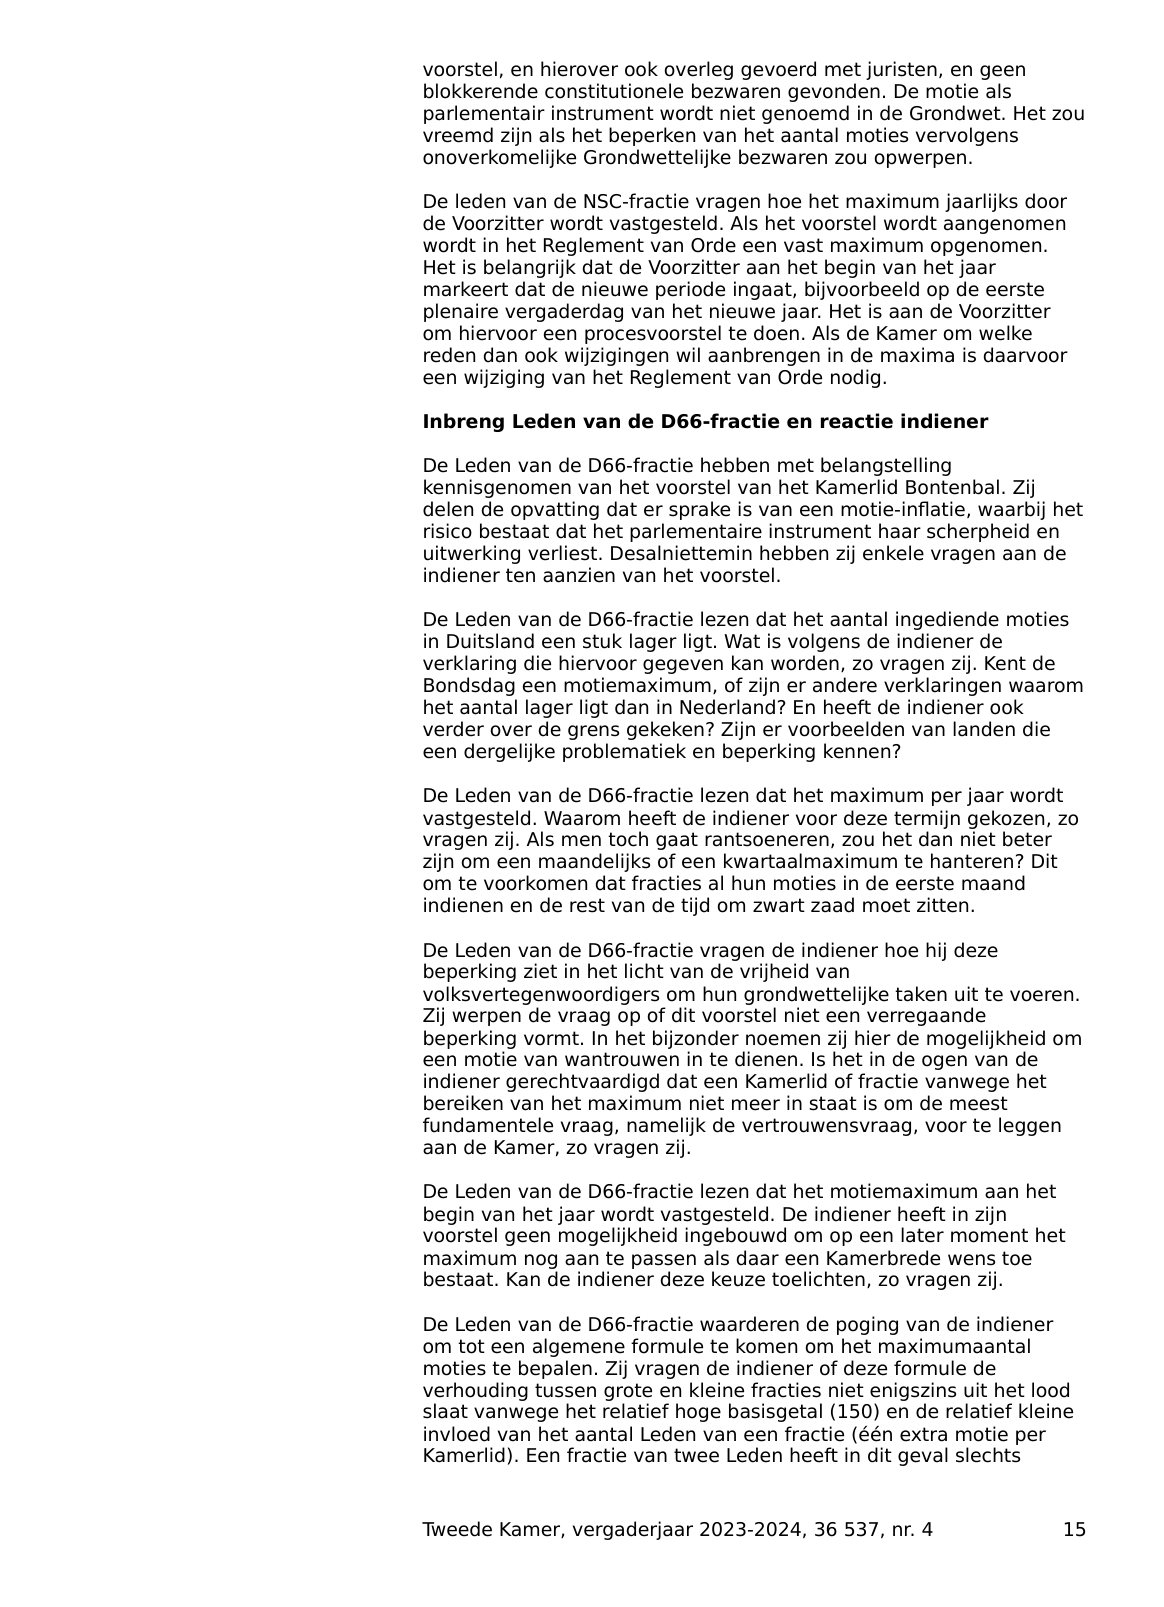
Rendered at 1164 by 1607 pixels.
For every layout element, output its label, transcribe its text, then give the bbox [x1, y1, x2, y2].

text De Leden van de D66-fractie hebben met belangstelling kennisgenomen van het voorstel van het Kamerlid Bontenbal. Zij delen de opvatting dat er sprake is van een motie-inflatie, waarbij het risico bestaat dat het parlementaire instrument haar scherpheid en uitwerking verliest. Desalniettemin hebben zij enkele vragen aan de indiener ten aanzien van het voorstel. [422, 455, 1087, 587]
subtitle Inbreng Leden van de D66-fractie en reactie indiener [422, 411, 1087, 433]
text De leden van de NSC-fractie vragen hoe het maximum jaarlijks door de Voorzitter wordt vastgesteld. Als het voorstel wordt aangenomen wordt in het Reglement van Orde een vast maximum opgenomen. Het is belangrijk dat de Voorzitter aan het begin van het jaar markeert dat de nieuwe periode ingaat, bijvoorbeeld op de eerste plenaire vergaderdag van het nieuwe jaar. Het is aan de Voorzitter om hiervoor een procesvoorstel te doen. Als de Kamer om welke reden dan ook wijzigingen wil aanbrengen in de maxima is daarvoor een wijziging van het Reglement van Orde nodig. [422, 191, 1087, 389]
text De Leden van de D66-fractie lezen dat het aantal ingediende moties in Duitsland een stuk lager ligt. Wat is volgens de indiener de verklaring die hiervoor gegeven kan worden, zo vragen zij. Kent de Bondsdag een motiemaximum, of zijn er andere verklaringen waarom het aantal lager ligt dan in Nederland? En heeft de indiener ook verder over de grens gekeken? Zijn er voorbeelden van landen die een dergelijke problematiek en beperking kennen? [422, 609, 1087, 763]
text De Leden van de D66-fractie lezen dat het maximum per jaar wordt vastgesteld. Waarom heeft de indiener voor deze termijn gekozen, zo vragen zij. Als men toch gaat rantsoeneren, zou het dan niet beter zijn om een maandelijks of een kwartaalmaximum te hanteren? Dit om te voorkomen dat fracties al hun moties in de eerste maand indienen en de rest van de tijd om zwart zaad moet zitten. [422, 785, 1087, 917]
text De Leden van de D66-fractie waarderen de poging van de indiener om tot een algemene formule te komen om het maximumaantal moties te bepalen. Zij vragen de indiener of deze formule de verhouding tussen grote en kleine fracties niet enigszins uit het lood slaat vanwege het relatief hoge basisgetal (150) en de relatief kleine invloed van het aantal Leden van een fractie (één extra motie per Kamerlid). Een fractie van twee Leden heeft in dit geval slechts [422, 1313, 1087, 1467]
text De Leden van de D66-fractie vragen de indiener hoe hij deze beperking ziet in het licht van de vrijheid van volksvertegenwoordigers om hun grondwettelijke taken uit te voeren. Zij werpen de vraag op of dit voorstel niet een verregaande beperking vormt. In het bijzonder noemen zij hier de mogelijkheid om een motie van wantrouwen in te dienen. Is het in de ogen van de indiener gerechtvaardigd dat een Kamerlid of fractie vanwege het bereiken van het maximum niet meer in staat is om de meest fundamentele vraag, namelijk de vertrouwensvraag, voor te leggen aan de Kamer, zo vragen zij. [422, 939, 1087, 1159]
text voorstel, en hierover ook overleg gevoerd met juristen, en geen blokkerende constitutionele bezwaren gevonden. De motie als parlementair instrument wordt niet genoemd in de Grondwet. Het zou vreemd zijn als het beperken van het aantal moties vervolgens onoverkomelijke Grondwettelijke bezwaren zou opwerpen. [422, 59, 1087, 169]
text De Leden van de D66-fractie lezen dat het motiemaximum aan het begin van het jaar wordt vastgesteld. De indiener heeft in zijn voorstel geen mogelijkheid ingebouwd om op een later moment het maximum nog aan te passen als daar een Kamerbrede wens toe bestaat. Kan de indiener deze keuze toelichten, zo vragen zij. [422, 1181, 1087, 1291]
